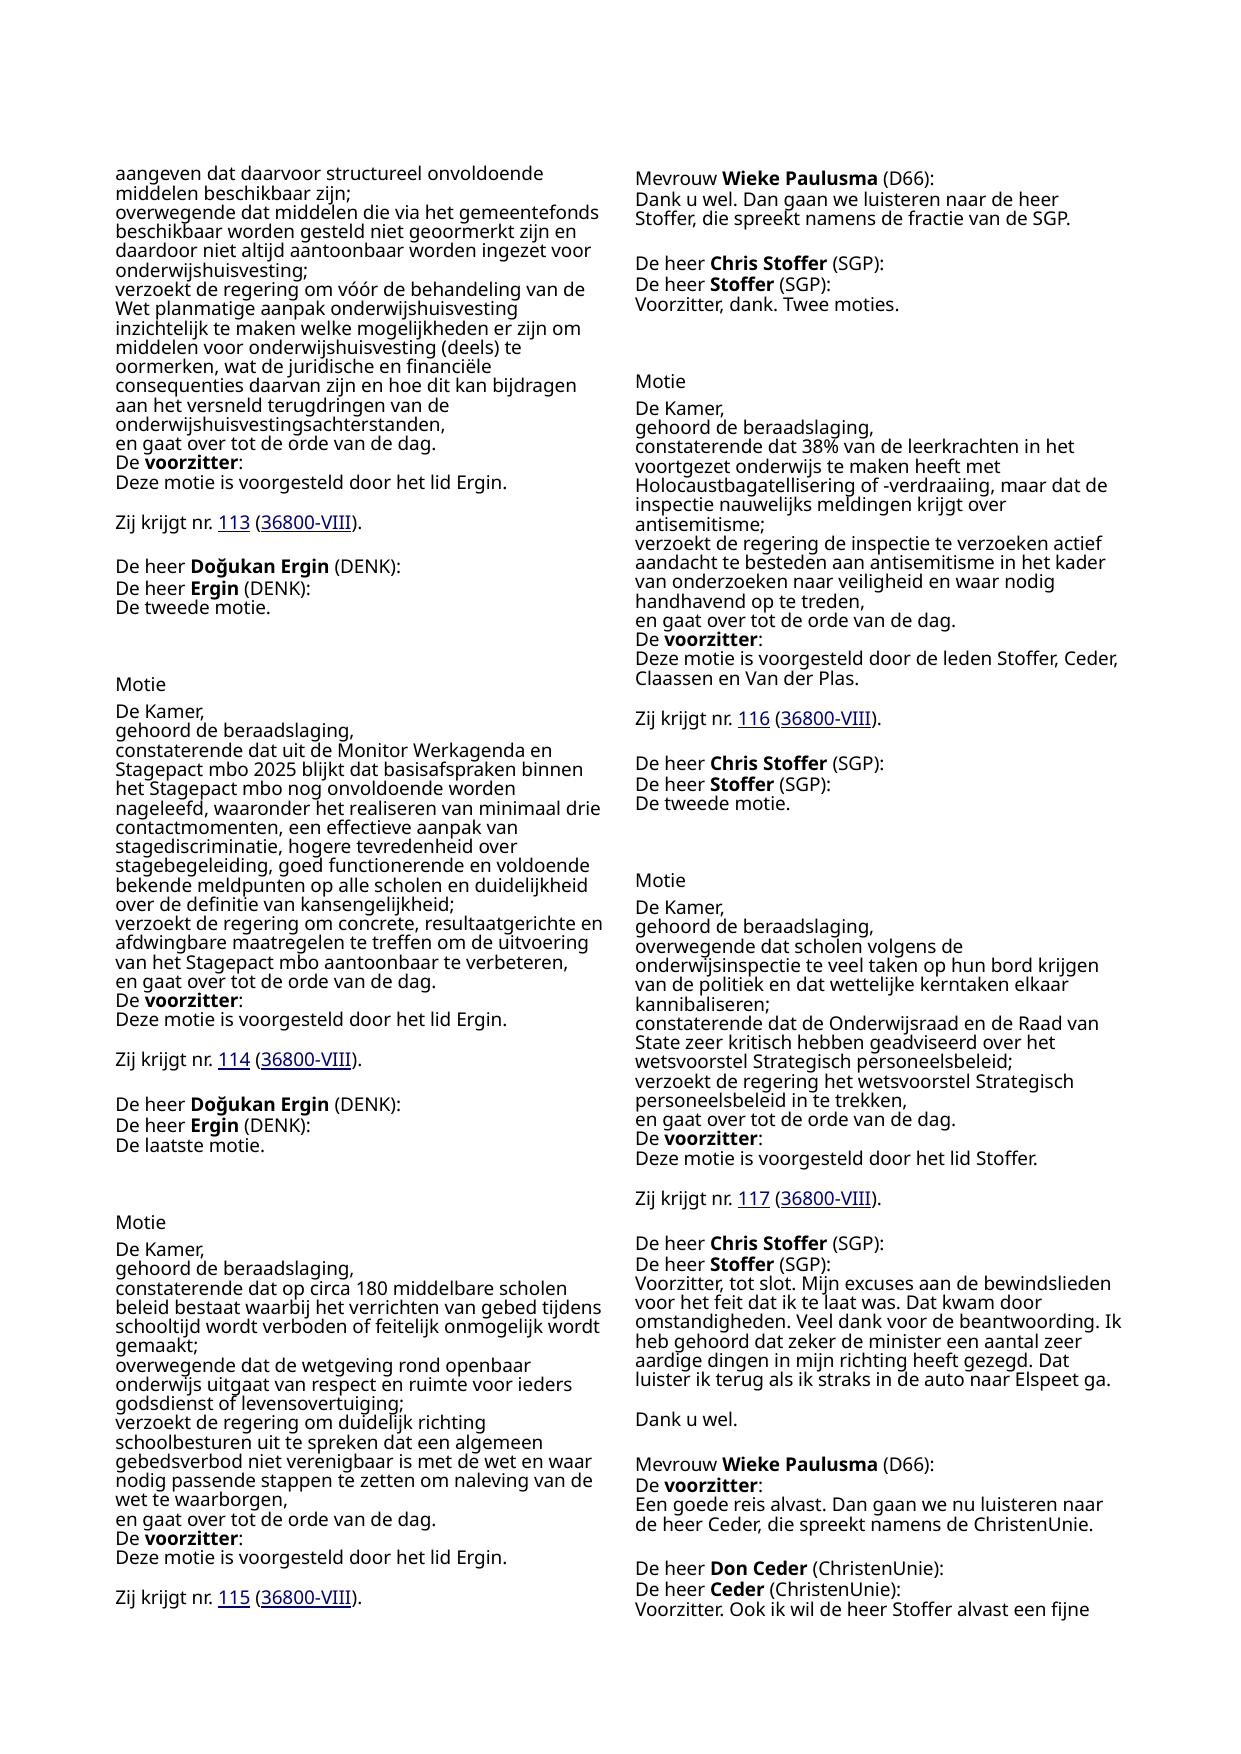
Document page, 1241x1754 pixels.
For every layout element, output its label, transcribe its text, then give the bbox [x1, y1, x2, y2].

text Deze motie is voorgesteld door het lid Stoffer. [635, 1150, 1125, 1169]
text overwegende dat scholen volgens de onderwijsinspectie te veel taken op hun bord krijgen van de politiek en dat wettelijke kerntaken elkaar kannibaliseren; [635, 938, 1125, 1015]
text verzoekt de regering het wetsvoorstel Strategisch personeelsbeleid in te trekken, [635, 1073, 1125, 1111]
text en gaat over tot de orde van de dag. [115, 973, 605, 992]
text Dank u wel. [635, 1411, 1125, 1430]
text Deze motie is voorgesteld door het lid Ergin. [115, 474, 605, 493]
text aangeven dat daarvoor structureel onvoldoende middelen beschikbaar zijn; [115, 165, 605, 204]
text De Kamer, [635, 899, 1125, 918]
text Deze motie is voorgesteld door het lid Ergin. [115, 1011, 605, 1031]
text Voorzitter, dank. Twee moties. [635, 296, 1125, 315]
text verzoekt de regering de inspectie te verzoeken actief aandacht te besteden aan antisemitisme in het kader van onderzoeken naar veiligheid en waar nodig handhavend op te treden, [635, 535, 1125, 612]
text De heer Stoffer (SGP): [635, 776, 1125, 795]
text gehoord de beraadslaging, [635, 918, 1125, 938]
text De heer Ergin (DENK): [115, 579, 605, 599]
text De voorzitter: [635, 1477, 1125, 1496]
text De Kamer, [115, 1241, 605, 1260]
text constaterende dat de Onderwijsraad en de Raad van State zeer kritisch hebben geadviseerd over het wetsvoorstel Strategisch personeelsbeleid; [635, 1015, 1125, 1073]
text en gaat over tot de orde van de dag. [115, 1511, 605, 1530]
text gehoord de beraadslaging, [115, 1260, 605, 1279]
text De Kamer, [635, 400, 1125, 419]
text De heer Stoffer (SGP): [635, 276, 1125, 296]
text gehoord de beraadslaging, [115, 722, 605, 742]
text De voorzitter: [635, 631, 1125, 650]
text Voorzitter. Ook ik wil de heer Stoffer alvast een fijne [635, 1601, 1125, 1620]
text Zij krijgt nr. 114 (36800-VIII). [115, 1051, 605, 1071]
text Zij krijgt nr. 117 (36800-VIII). [635, 1190, 1125, 1209]
text en gaat over tot de orde van de dag. [115, 435, 605, 454]
text gehoord de beraadslaging, [635, 419, 1125, 438]
text De heer Doğukan Ergin (DENK): [115, 1092, 605, 1117]
text De heer Chris Stoffer (SGP): [635, 750, 1125, 776]
text De heer Chris Stoffer (SGP): [635, 1230, 1125, 1256]
text verzoekt de regering om concrete, resultaatgerichte en afdwingbare maatregelen te treffen om de uitvoering van het Stagepact mbo aantoonbaar te verbeteren, [115, 915, 605, 973]
text De voorzitter: [115, 1530, 605, 1549]
text Dank u wel. Dan gaan we luisteren naar de heer Stoffer, die spreekt namens de fractie van de SGP. [635, 191, 1125, 230]
text constaterende dat 38% van de leerkrachten in het voortgezet onderwijs te maken heeft met Holocaustbagatellisering of -verdraaiing, maar dat de inspectie nauwelijks meldingen krijgt over antisemitisme; [635, 438, 1125, 535]
text Motie [635, 867, 1125, 893]
text De voorzitter: [635, 1130, 1125, 1150]
text Motie [115, 1209, 605, 1235]
text De tweede motie. [635, 795, 1125, 814]
text en gaat over tot de orde van de dag. [635, 612, 1125, 631]
text Voorzitter, tot slot. Mijn excuses aan de bewindslieden voor het feit dat ik te laat was. Dat kwam door omstandigheden. Veel dank voor de beantwoording. Ik heb gehoord dat zeker de minister een aantal zeer aardige dingen in mijn richting heeft gezegd. Dat luister ik terug als ik straks in de auto naar Elspeet ga. [635, 1275, 1125, 1390]
text Motie [115, 671, 605, 697]
text constaterende dat uit de Monitor Werkagenda en Stagepact mbo 2025 blijkt dat basisafspraken binnen het Stagepact mbo nog onvoldoende worden nageleefd, waaronder het realiseren van minimaal drie contactmomenten, een effectieve aanpak van stagediscriminatie, hogere tevredenheid over stagebegeleiding, goed functionerende en voldoende bekende meldpunten op alle scholen en duidelijkheid over de definitie van kansengelijkheid; [115, 742, 605, 915]
text en gaat over tot de orde van de dag. [635, 1111, 1125, 1130]
text De voorzitter: [115, 454, 605, 474]
text De heer Doğukan Ergin (DENK): [115, 554, 605, 579]
text Zij krijgt nr. 115 (36800-VIII). [115, 1589, 605, 1608]
text De heer Ceder (ChristenUnie): [635, 1581, 1125, 1601]
text De Kamer, [115, 703, 605, 722]
text De tweede motie. [115, 599, 605, 618]
text constaterende dat op circa 180 middelbare scholen beleid bestaat waarbij het verrichten van gebed tijdens schooltijd wordt verboden of feitelijk onmogelijk wordt gemaakt; [115, 1279, 605, 1357]
text De heer Stoffer (SGP): [635, 1256, 1125, 1275]
text Mevrouw Wieke Paulusma (D66): [635, 1451, 1125, 1477]
text De heer Ergin (DENK): [115, 1117, 605, 1137]
text De heer Chris Stoffer (SGP): [635, 251, 1125, 276]
text overwegende dat de wetgeving rond openbaar onderwijs uitgaat van respect en ruimte voor ieders godsdienst of levensovertuiging; [115, 1357, 605, 1414]
text Zij krijgt nr. 113 (36800-VIII). [115, 514, 605, 533]
text Deze motie is voorgesteld door de leden Stoffer, Ceder, Claassen en Van der Plas. [635, 650, 1125, 689]
text Zij krijgt nr. 116 (36800-VIII). [635, 710, 1125, 729]
text Een goede reis alvast. Dan gaan we nu luisteren naar de heer Ceder, die spreekt namens de ChristenUnie. [635, 1496, 1125, 1535]
text De heer Don Ceder (ChristenUnie): [635, 1556, 1125, 1581]
text verzoekt de regering om vóór de behandeling van de Wet planmatige aanpak onderwijshuisvesting inzichtelijk te maken welke mogelijkheden er zijn om middelen voor onderwijshuisvesting (deels) te oormerken, wat de juridische en financiële consequenties daarvan zijn en hoe dit kan bijdragen aan het versneld terugdringen van de onderwijshuisvestingsachterstanden, [115, 281, 605, 435]
text De laatste motie. [115, 1137, 605, 1156]
text Motie [635, 368, 1125, 394]
text verzoekt de regering om duidelijk richting schoolbesturen uit te spreken dat een algemeen gebedsverbod niet verenigbaar is met de wet en waar nodig passende stappen te zetten om naleving van de wet te waarborgen, [115, 1414, 605, 1511]
text Deze motie is voorgesteld door het lid Ergin. [115, 1549, 605, 1568]
text De voorzitter: [115, 992, 605, 1011]
text Mevrouw Wieke Paulusma (D66): [635, 165, 1125, 191]
text overwegende dat middelen die via het gemeentefonds beschikbaar worden gesteld niet geoormerkt zijn en daardoor niet altijd aantoonbaar worden ingezet voor onderwijshuisvesting; [115, 204, 605, 281]
